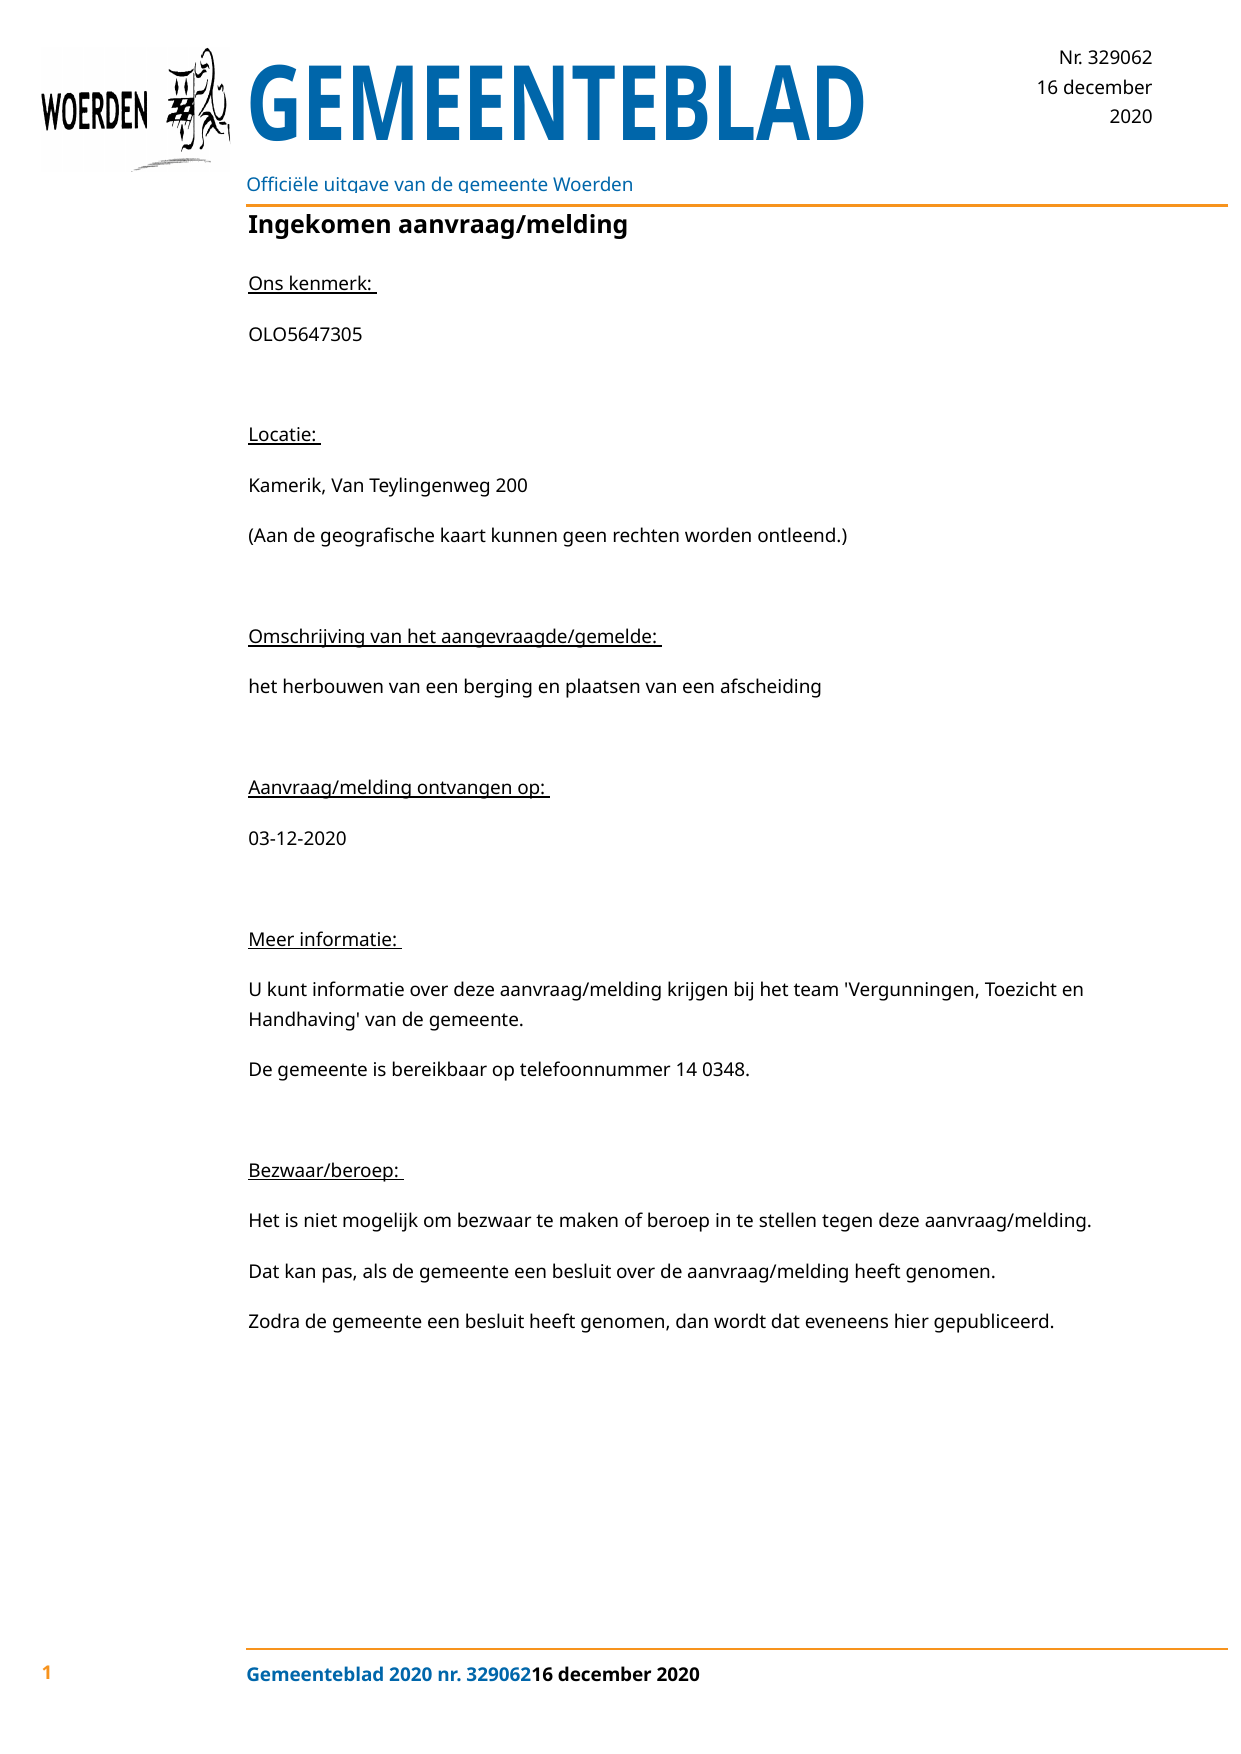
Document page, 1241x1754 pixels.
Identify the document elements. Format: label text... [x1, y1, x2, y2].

text het herbouwen van een berging en plaatsen van een afscheiding [248, 674, 1152, 699]
text Zodra de gemeente een besluit heeft genomen, dan wordt dat eveneens hier gepubliceerd. [248, 1308, 1152, 1334]
text Ingekomen aanvraag/melding [248, 207, 1152, 241]
text OLO5647305 [248, 321, 1152, 346]
text U kunt informatie over deze aanvraag/melding krijgen bij het team 'Vergunningen, Toezicht en Handhaving' van de gemeente. [248, 976, 1152, 1031]
text De gemeente is bereikbaar op telefoonnummer 14 0348. [248, 1056, 1152, 1082]
text Aanvraag/melding ontvangen op: [248, 774, 1152, 800]
text Kamerik, Van Teylingenweg 200 [248, 472, 1152, 498]
text Dat kan pas, als de gemeente een besluit over de aanvraag/melding heeft genomen. [248, 1258, 1152, 1283]
text Bezwaar/beroep: [248, 1157, 1152, 1183]
text Het is niet mogelijk om bezwaar te maken of beroep in te stellen tegen deze aanvraag/melding. [248, 1207, 1152, 1233]
text Meer informatie: [248, 926, 1152, 951]
picture [41, 47, 231, 172]
text (Aan de geografische kaart kunnen geen rechten worden ontleend.) [248, 522, 1152, 548]
text Locatie: [248, 422, 1152, 447]
text 03-12-2020 [248, 825, 1152, 851]
text Omschrijving van het aangevraagde/gemelde: [248, 623, 1152, 649]
text Ons kenmerk: [248, 270, 1152, 296]
